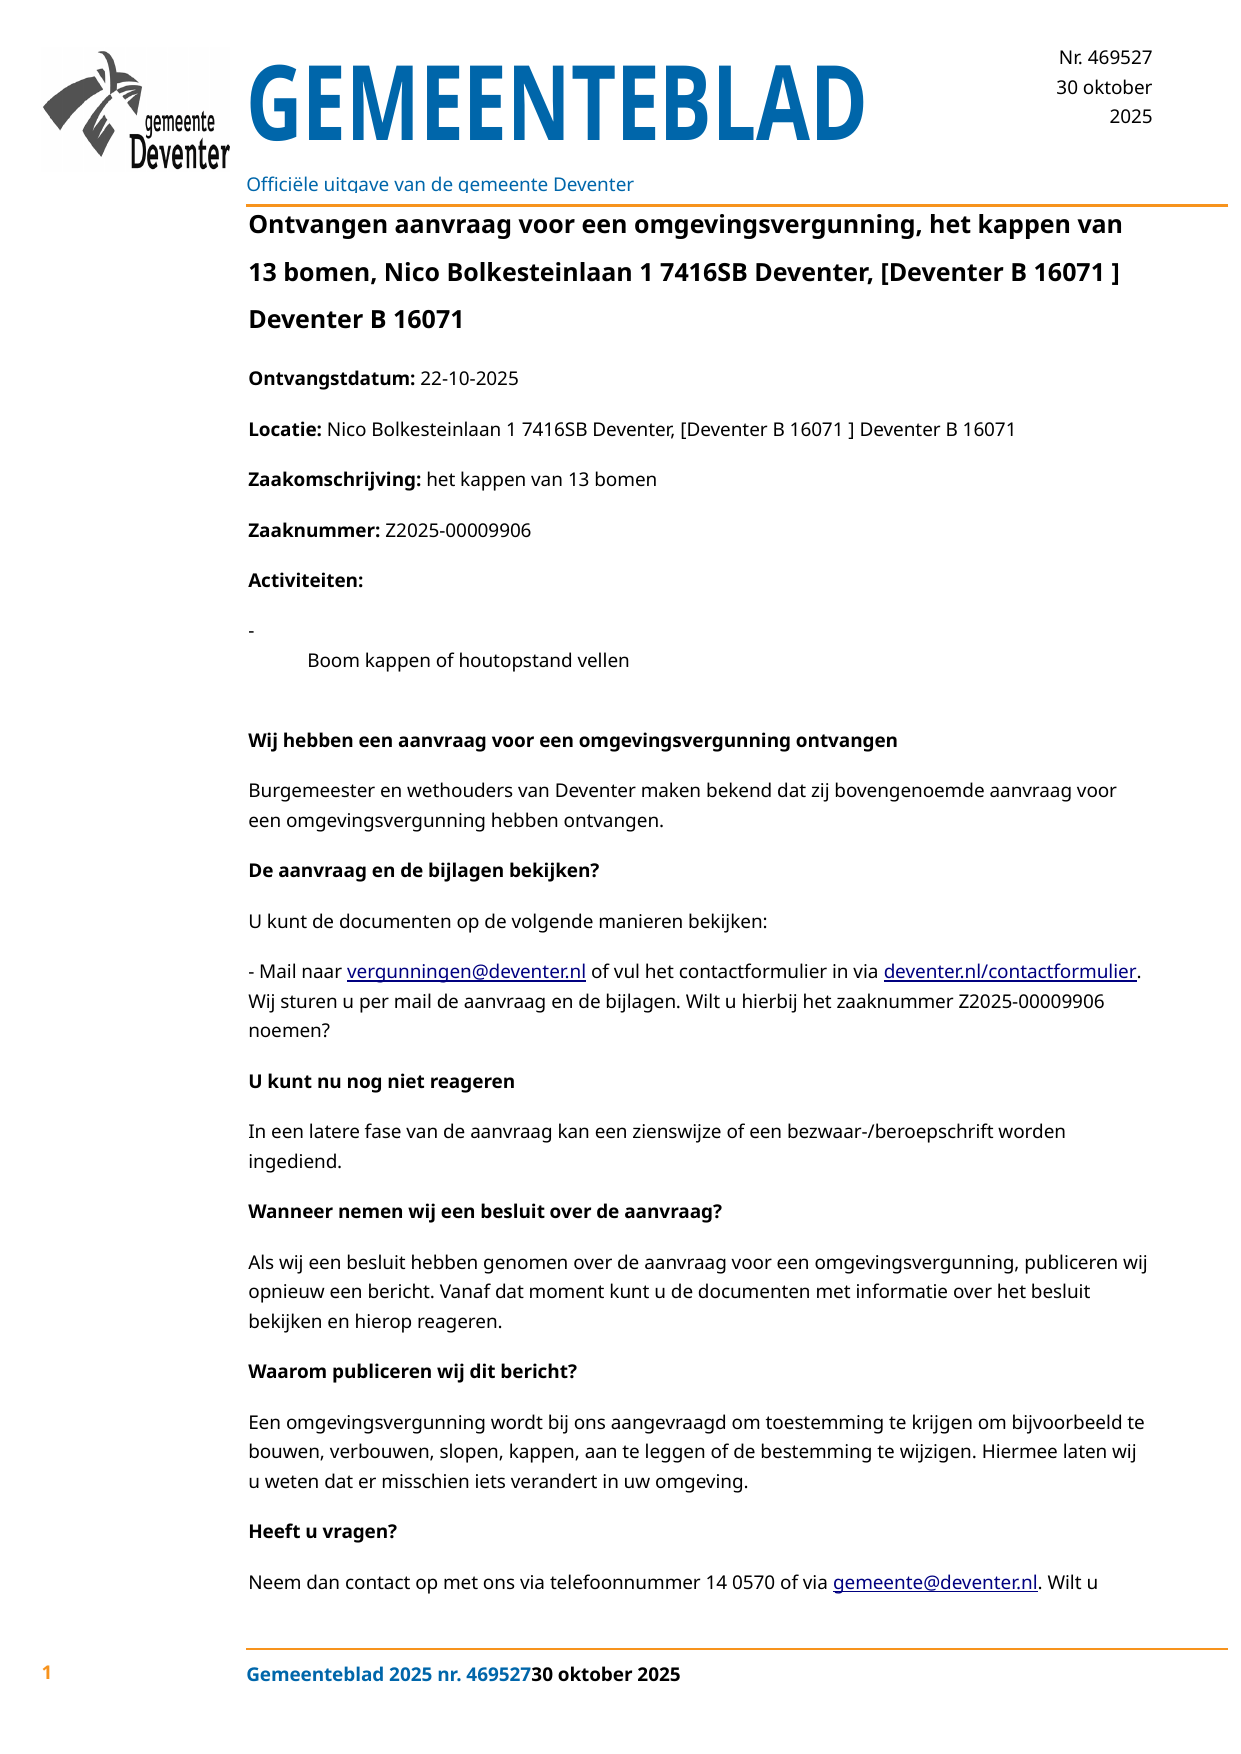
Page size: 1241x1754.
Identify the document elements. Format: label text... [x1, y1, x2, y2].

text U kunt de documenten op de volgende manieren bekijken: [248, 908, 1152, 934]
text De aanvraag en de bijlagen bekijken? [248, 858, 1152, 883]
text - Mail naar vergunningen@deventer.nl of vul het contactformulier in via deventer.nl/contactformulier. Wij sturen u per mail de aanvraag en de bijlagen. Wilt u hierbij het zaaknummer Z2025-00009906 noemen? [248, 958, 1152, 1043]
text Burgemeester en wethouders van Deventer maken bekend dat zij bovengenoemde aanvraag voor een omgevingsvergunning hebben ontvangen. [248, 778, 1152, 833]
text Wanneer nemen wij een besluit over de aanvraag? [248, 1198, 1152, 1224]
text Ontvangstdatum: 22-10-2025 [248, 366, 1152, 391]
text Ontvangen aanvraag voor een omgevingsvergunning, het kappen van 13 bomen, Nico Bolkesteinlaan 1 7416SB Deventer, [Deventer B 16071 ] Deventer B 16071 [248, 207, 1152, 336]
text Een omgevingsvergunning wordt bij ons aangevraagd om toestemming te krijgen om bijvoorbeeld te bouwen, verbouwen, slopen, kappen, aan te leggen of de bestemming te wijzigen. Hiermee laten wij u weten dat er misschien iets verandert in uw omgeving. [248, 1409, 1152, 1494]
text Zaaknummer: Z2025-00009906 [248, 517, 1152, 542]
text Waarom publiceren wij dit bericht? [248, 1358, 1152, 1384]
text Heeft u vragen? [248, 1518, 1152, 1544]
text Als wij een besluit hebben genomen over de aanvraag voor een omgevingsvergunning, publiceren wij opnieuw een bericht. Vanaf dat moment kunt u de documenten met informatie over het besluit bekijken en hierop reageren. [248, 1249, 1152, 1334]
text In een latere fase van de aanvraag kan een zienswijze of een bezwaar-/beroepschrift worden ingediend. [248, 1118, 1152, 1174]
text Locatie: Nico Bolkesteinlaan 1 7416SB Deventer, [Deventer B 16071 ] Deventer B 16071 [248, 416, 1152, 442]
text Zaakomschrijving: het kappen van 13 bomen [248, 466, 1152, 492]
text U kunt nu nog niet reageren [248, 1068, 1152, 1094]
picture [41, 47, 231, 172]
list Boom kappen of houtopstand vellen [248, 647, 1152, 673]
text Neem dan contact op met ons via telefoonnummer 14 0570 of via gemeente@deventer.nl. Wilt u [248, 1569, 1152, 1594]
text Wij hebben een aanvraag voor een omgevingsvergunning ontvangen [248, 727, 1152, 753]
text Activiteiten: [248, 567, 1152, 593]
